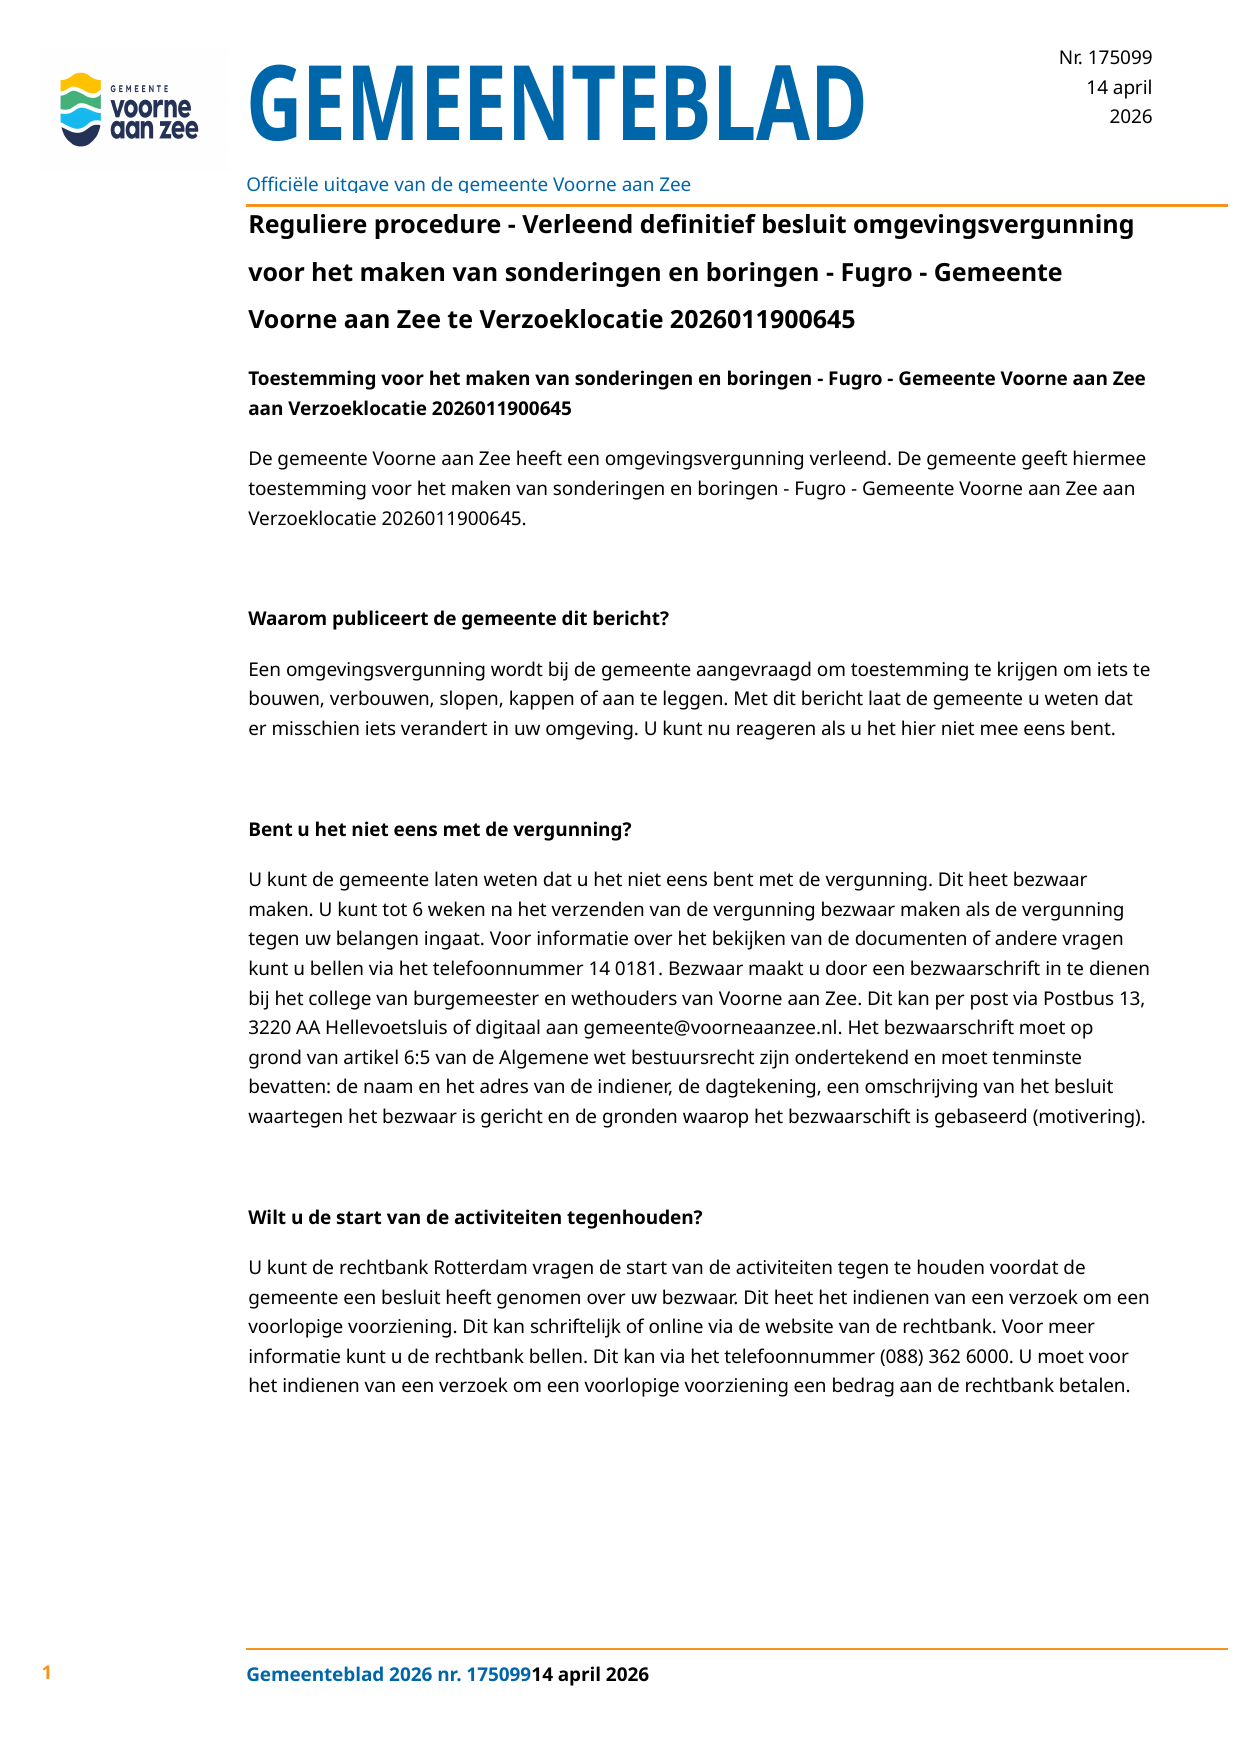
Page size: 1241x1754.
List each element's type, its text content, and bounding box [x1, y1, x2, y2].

text Reguliere procedure - Verleend definitief besluit omgevingsvergunning voor het maken van sonderingen en boringen - Fugro - Gemeente Voorne aan Zee te Verzoeklocatie 2026011900645 [248, 207, 1152, 336]
text Een omgevingsvergunning wordt bij de gemeente aangevraagd om toestemming te krijgen om iets te bouwen, verbouwen, slopen, kappen of aan te leggen. Met dit bericht laat de gemeente u weten dat er misschien iets verandert in uw omgeving. U kunt nu reageren als u het hier niet mee eens bent. [248, 656, 1152, 741]
text U kunt de rechtbank Rotterdam vragen de start van de activiteiten tegen te houden voordat de gemeente een besluit heeft genomen over uw bezwaar. Dit heet het indienen van een verzoek om een voorlopige voorziening. Dit kan schriftelijk of online via de website van de rechtbank. Voor meer informatie kunt u de rechtbank bellen. Dit kan via het telefoonnummer (088) 362 6000. U moet voor het indienen van een verzoek om een voorlopige voorziening een bedrag aan de rechtbank betalen. [248, 1254, 1152, 1398]
text Waarom publiceert de gemeente dit bericht? [248, 606, 1152, 631]
text Toestemming voor het maken van sonderingen en boringen - Fugro - Gemeente Voorne aan Zee aan Verzoeklocatie 2026011900645 [248, 366, 1152, 421]
text De gemeente Voorne aan Zee heeft een omgevingsvergunning verleend. De gemeente geeft hiermee toestemming voor het maken van sonderingen en boringen - Fugro - Gemeente Voorne aan Zee aan Verzoeklocatie 2026011900645. [248, 446, 1152, 530]
picture [41, 47, 231, 172]
text Bent u het niet eens met de vergunning? [248, 816, 1152, 842]
text U kunt de gemeente laten weten dat u het niet eens bent met de vergunning. Dit heet bezwaar maken. U kunt tot 6 weken na het verzenden van de vergunning bezwaar maken als de vergunning tegen uw belangen ingaat. Voor informatie over het bekijken van de documenten of andere vragen kunt u bellen via het telefoonnummer 14 0181. Bezwaar maakt u door een bezwaarschrift in te dienen bij het college van burgemeester en wethouders van Voorne aan Zee. Dit kan per post via Postbus 13, 3220 AA Hellevoetsluis of digitaal aan gemeente@voorneaanzee.nl. Het bezwaarschrift moet op grond van artikel 6:5 van de Algemene wet bestuursrecht zijn ondertekend en moet tenminste bevatten: de naam en het adres van de indiener, de dagtekening, een omschrijving van het besluit waartegen het bezwaar is gericht en de gronden waarop het bezwaarschift is gebaseerd (motivering). [248, 866, 1152, 1129]
text Wilt u de start van de activiteiten tegenhouden? [248, 1204, 1152, 1229]
